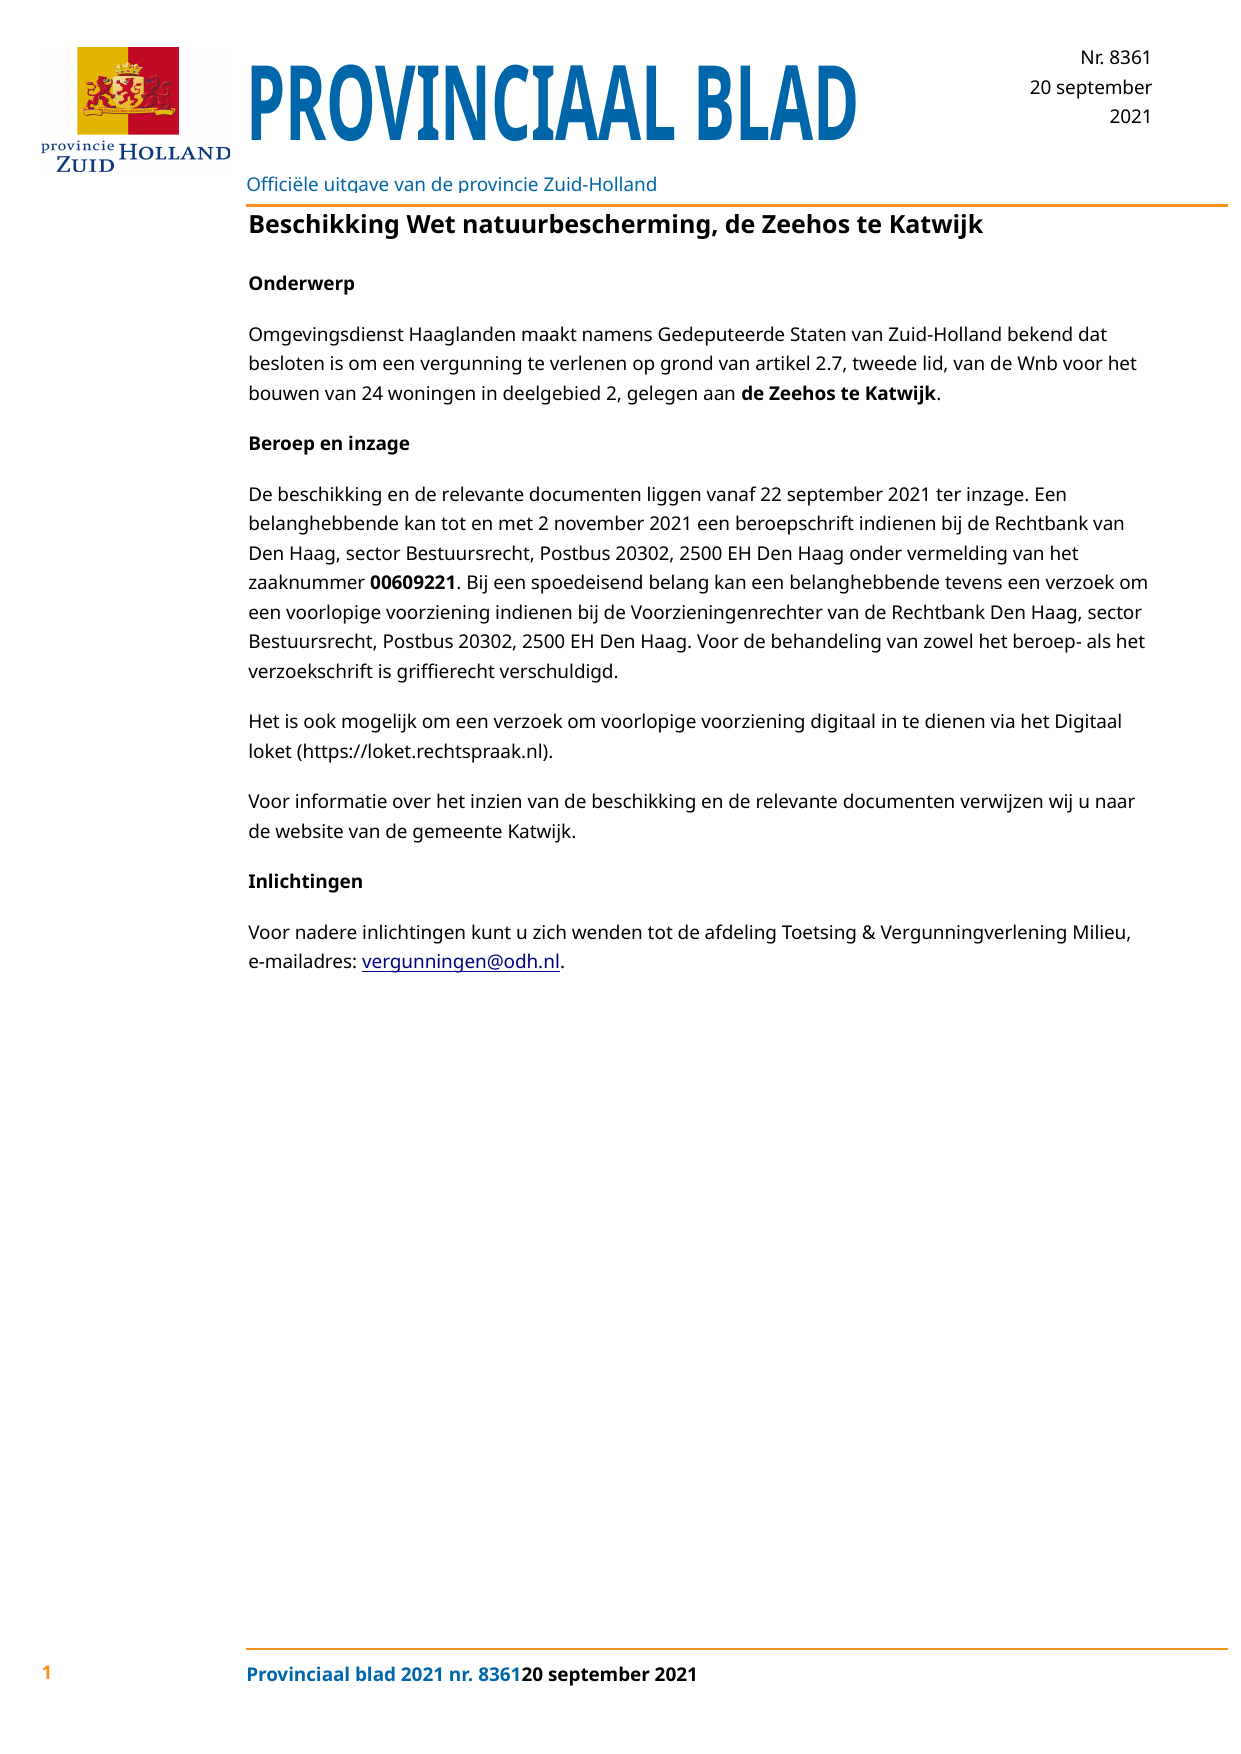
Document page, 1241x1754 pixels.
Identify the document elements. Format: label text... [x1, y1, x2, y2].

text Inlichtingen [248, 869, 1152, 894]
picture [41, 47, 231, 172]
text Onderwerp [248, 270, 1152, 296]
text Het is ook mogelijk om een verzoek om voorlopige voorziening digitaal in te dienen via het Digitaal loket (https://loket.rechtspraak.nl). [248, 709, 1152, 764]
text Beroep en inzage [248, 430, 1152, 456]
text De beschikking en de relevante documenten liggen vanaf 22 september 2021 ter inzage. Een belanghebbende kan tot en met 2 november 2021 een beroepschrift indienen bij de Rechtbank van Den Haag, sector Bestuursrecht, Postbus 20302, 2500 EH Den Haag onder vermelding van het zaaknummer 00609221. Bij een spoedeisend belang kan een belanghebbende tevens een verzoek om een voorlopige voorziening indienen bij de Voorzieningenrechter van de Rechtbank Den Haag, sector Bestuursrecht, Postbus 20302, 2500 EH Den Haag. Voor de behandeling van zowel het beroep- als het verzoekschrift is griffierecht verschuldigd. [248, 481, 1152, 684]
text Omgevingsdienst Haaglanden maakt namens Gedeputeerde Staten van Zuid-Holland bekend dat besloten is om een vergunning te verlenen op grond van artikel 2.7, tweede lid, van de Wnb voor het bouwen van 24 woningen in deelgebied 2, gelegen aan de Zeehos te Katwijk. [248, 321, 1152, 406]
text Voor informatie over het inzien van de beschikking en de relevante documenten verwijzen wij u naar de website van de gemeente Katwijk. [248, 789, 1152, 844]
text Beschikking Wet natuurbescherming, de Zeehos te Katwijk [248, 207, 1152, 241]
text Voor nadere inlichtingen kunt u zich wenden tot de afdeling Toetsing & Vergunningverlening Milieu, e-mailadres: vergunningen@odh.nl. [248, 919, 1152, 974]
